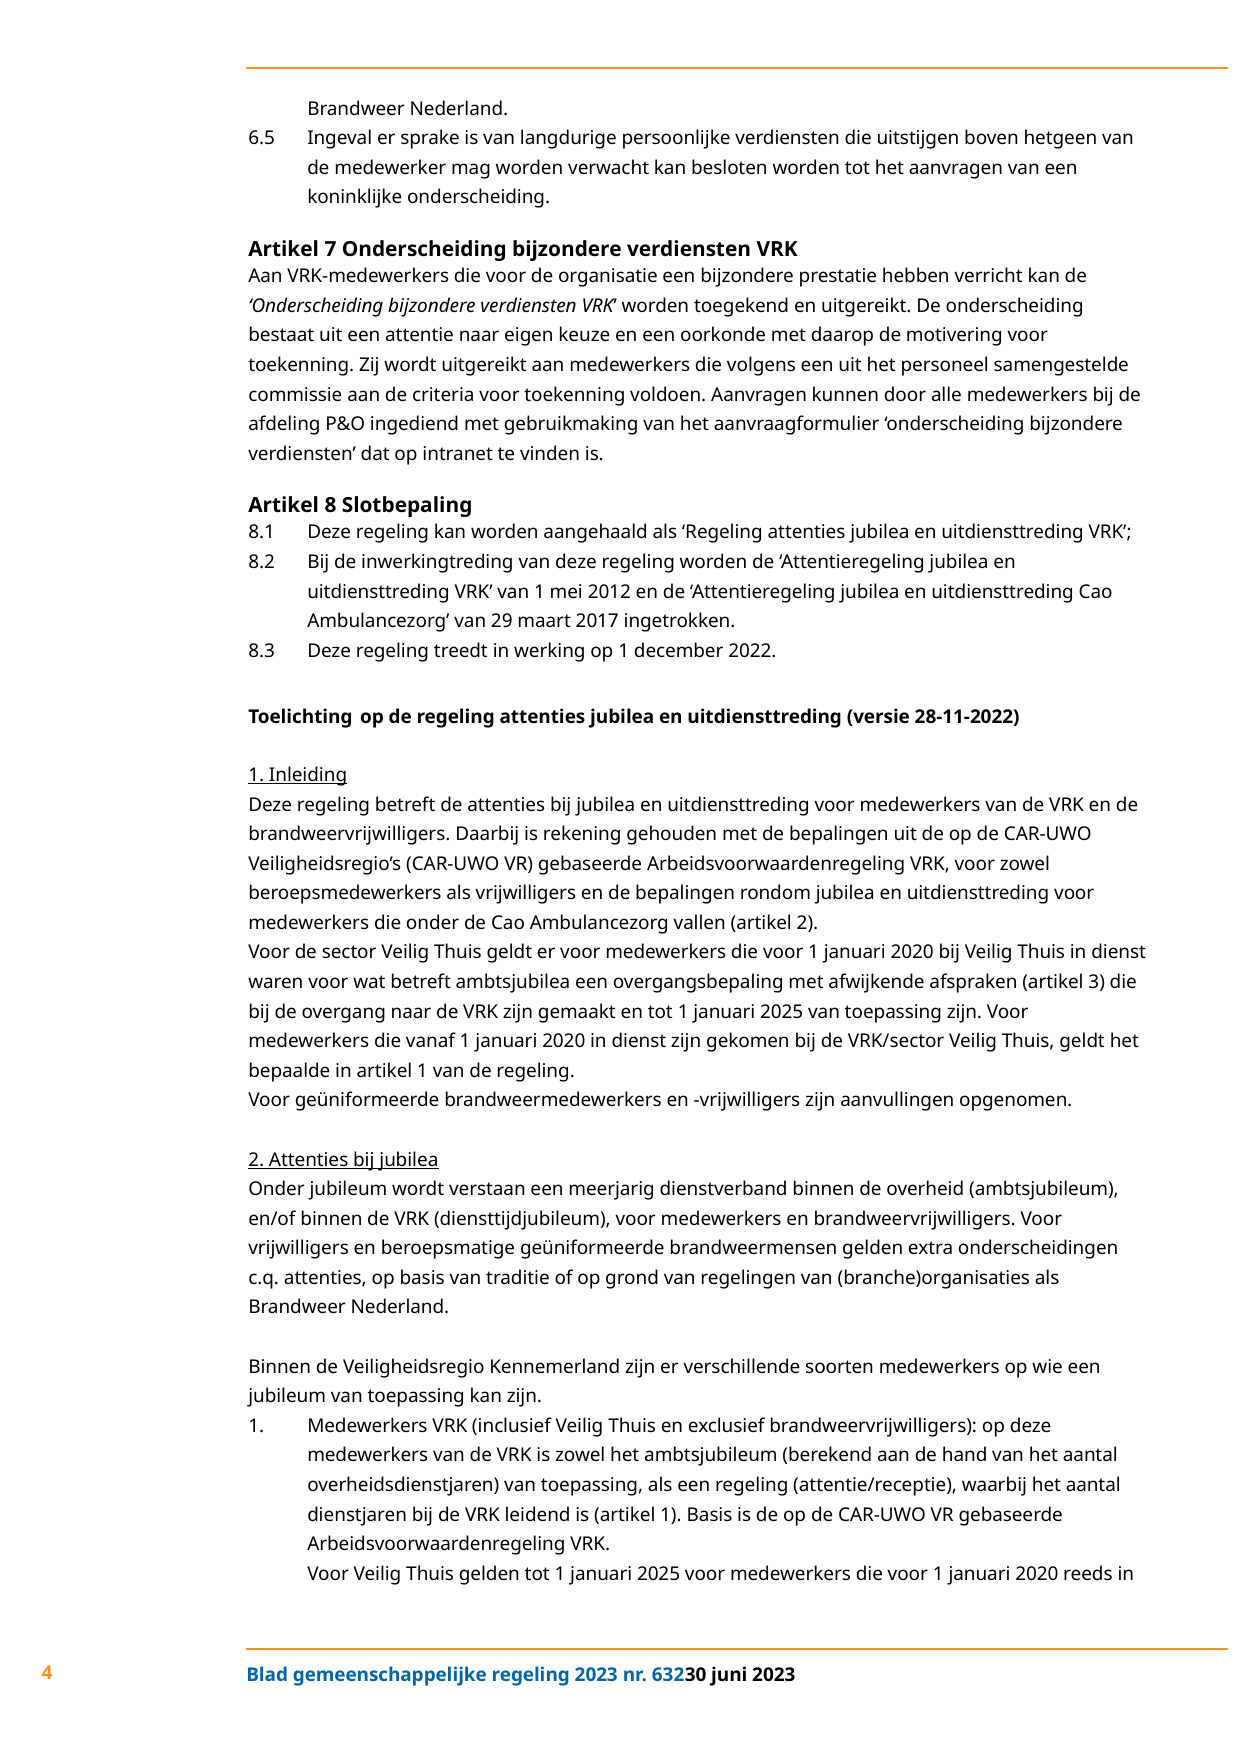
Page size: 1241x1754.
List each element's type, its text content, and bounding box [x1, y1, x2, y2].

picture [41, 47, 231, 172]
text Voor geüniformeerde brandweermedewerkers en -vrijwilligers zijn aanvullingen opgenomen. [248, 1087, 1152, 1112]
text Deze regeling betreft de attenties bij jubilea en uitdiensttreding voor medewerkers van de VRK en de brandweervrijwilligers. Daarbij is rekening gehouden met de bepalingen uit de op de CAR-UWO Veiligheidsregio’s (CAR-UWO VR) gebaseerde Arbeidsvoorwaardenregeling VRK, voor zowel beroepsmedewerkers als vrijwilligers en de bepalingen rondom jubilea en uitdiensttreding voor medewerkers die onder de Cao Ambulancezorg vallen (artikel 2). [248, 791, 1152, 935]
list Ingeval er sprake is van langdurige persoonlijke verdiensten die uitstijgen boven hetgeen van de medewerker mag worden verwacht kan besloten worden tot het aanvragen van een koninklijke onderscheiding. [248, 124, 1152, 209]
list Voor Veilig Thuis gelden tot 1 januari 2025 voor medewerkers die voor 1 januari 2020 reeds in [248, 1560, 1152, 1586]
list Medewerkers VRK (inclusief Veilig Thuis en exclusief brandweervrijwilligers): op deze medewerkers van de VRK is zowel het ambtsjubileum (berekend aan de hand van het aantal overheidsdienstjaren) van toepassing, als een regeling (attentie/receptie), waarbij het aantal dienstjaren bij de VRK leidend is (artikel 1). Basis is de op de CAR-UWO VR gebaseerde Arbeidsvoorwaardenregeling VRK. [248, 1412, 1152, 1556]
text Artikel 8 Slotbepaling [248, 490, 1152, 519]
text Artikel 7 Onderscheiding bijzondere verdiensten VRK [248, 234, 1152, 262]
text Binnen de Veiligheidsregio Kennemerland zijn er verschillende soorten medewerkers op wie een jubileum van toepassing kan zijn. [248, 1353, 1152, 1408]
text Aan VRK-medewerkers die voor de organisatie een bijzondere prestatie hebben verricht kan de ‘Onderscheiding bijzondere verdiensten VRK’ worden toegekend en uitgereikt. De onderscheiding bestaat uit een attentie naar eigen keuze en een oorkonde met daarop de motivering voor toekenning. Zij wordt uitgereikt aan medewerkers die volgens een uit het personeel samengestelde commissie aan de criteria voor toekenning voldoen. Aanvragen kunnen door alle medewerkers bij de afdeling P&O ingediend met gebruikmaking van het aanvraagformulier ‘onderscheiding bijzondere verdiensten’ dat op intranet te vinden is. [248, 262, 1152, 466]
text Voor de sector Veilig Thuis geldt er voor medewerkers die voor 1 januari 2020 bij Veilig Thuis in dienst waren voor wat betreft ambtsjubilea een overgangsbepaling met afwijkende afspraken (artikel 3) die bij de overgang naar de VRK zijn gemaakt en tot 1 januari 2025 van toepassing zijn. Voor medewerkers die vanaf 1 januari 2020 in dienst zijn gekomen bij de VRK/sector Veilig Thuis, geldt het bepaalde in artikel 1 van de regeling. [248, 939, 1152, 1083]
list Bij de inwerkingtreding van deze regeling worden de ‘Attentieregeling jubilea en uitdiensttreding VRK’ van 1 mei 2012 en de ‘Attentieregeling jubilea en uitdiensttreding Cao Ambulancezorg’ van 29 maart 2017 ingetrokken. [248, 548, 1152, 633]
list Deze regeling treedt in werking op 1 december 2022. [248, 637, 1152, 663]
text Onder jubileum wordt verstaan een meerjarig dienstverband binnen de overheid (ambtsjubileum), en/of binnen de VRK (diensttijdjubileum), voor medewerkers en brandweervrijwilligers. Voor vrijwilligers en beroepsmatige geüniformeerde brandweermensen gelden extra onderscheidingen c.q. attenties, op basis van traditie of op grond van regelingen van (branche)organisaties als Brandweer Nederland. [248, 1175, 1152, 1319]
list Brandweer Nederland. [248, 95, 1152, 121]
text 2. Attenties bij jubilea [248, 1146, 1152, 1172]
text 1. Inleiding [248, 761, 1152, 787]
list Deze regeling kan worden aangehaald als ‘Regeling attenties jubilea en uitdiensttreding VRK’; [248, 519, 1152, 544]
text Toelichting op de regeling attenties jubilea en uitdiensttreding (versie 28-11-2022) [248, 692, 1152, 732]
